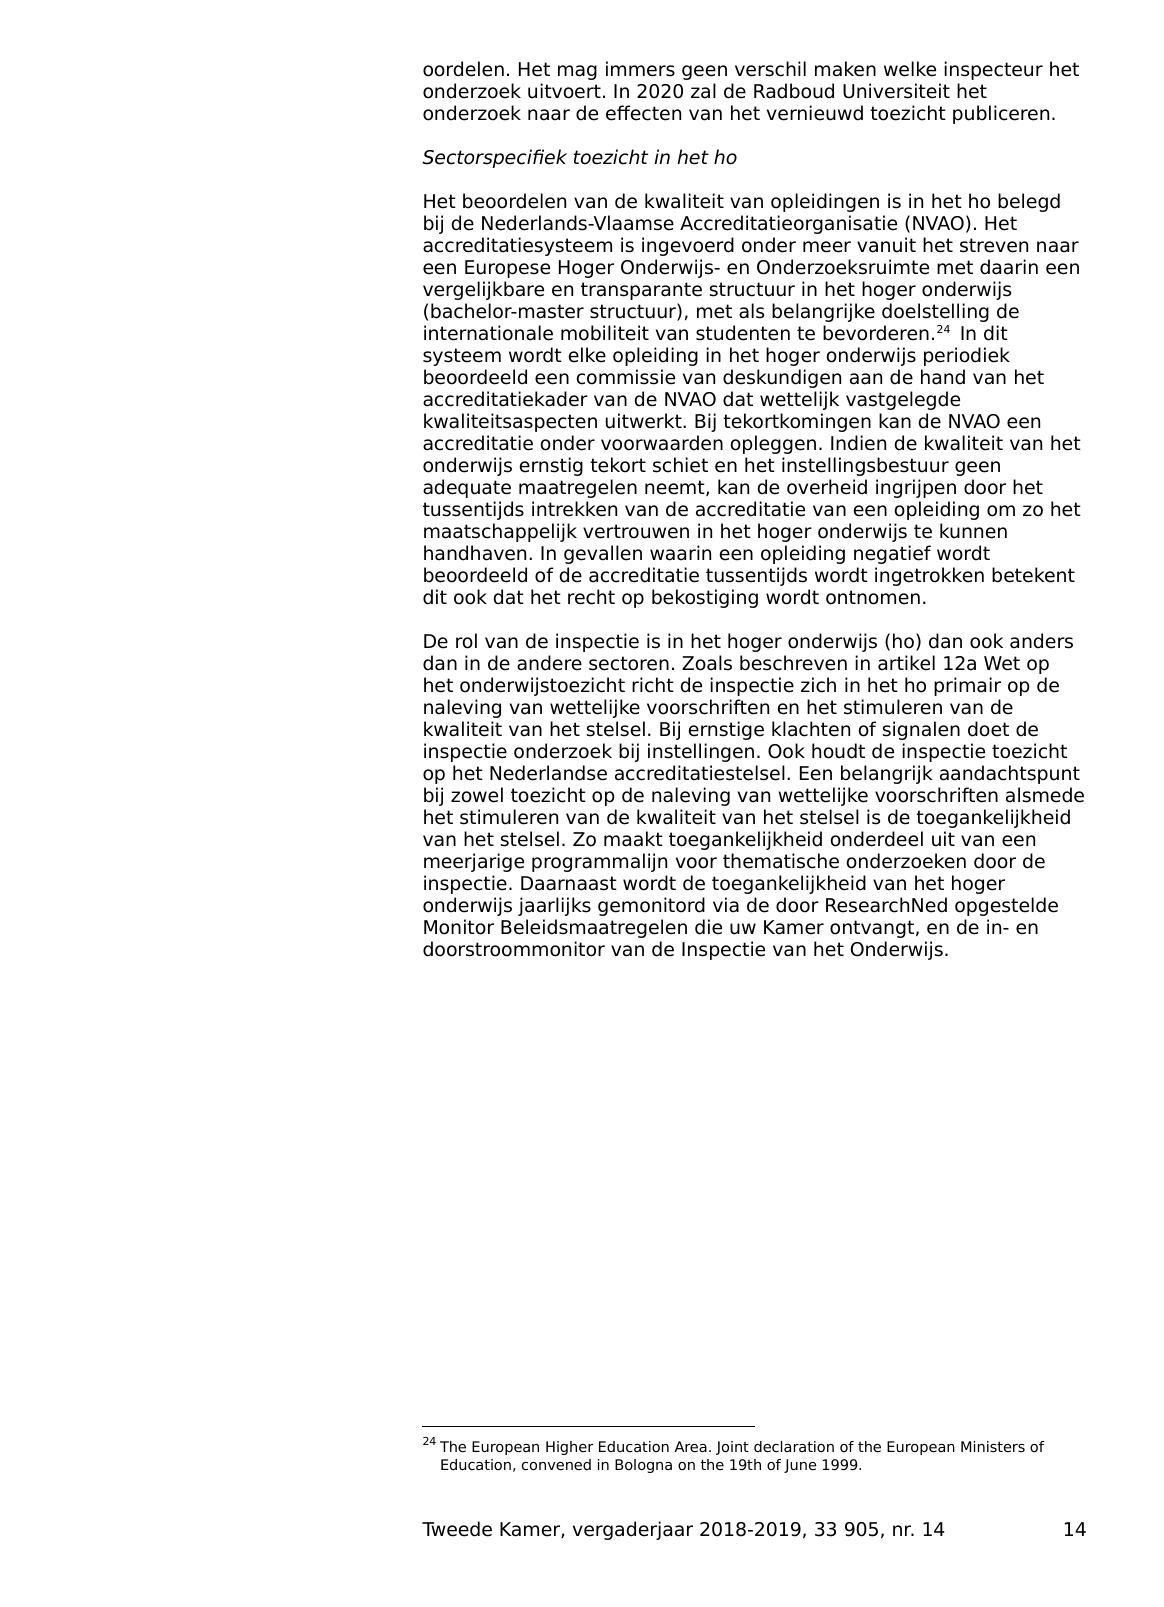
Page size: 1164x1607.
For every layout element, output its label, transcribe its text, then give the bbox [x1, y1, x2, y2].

subtitle Sectorspecifiek toezicht in het ho [422, 147, 1087, 169]
text De rol van de inspectie is in het hoger onderwijs (ho) dan ook anders dan in de andere sectoren. Zoals beschreven in artikel 12a Wet op het onderwijstoezicht richt de inspectie zich in het ho primair op de naleving van wettelijke voorschriften en het stimuleren van de kwaliteit van het stelsel. Bij ernstige klachten of signalen doet de inspectie onderzoek bij instellingen. Ook houdt de inspectie toezicht op het Nederlandse accreditatiestelsel. Een belangrijk aandachtspunt bij zowel toezicht op de naleving van wettelijke voorschriften alsmede het stimuleren van de kwaliteit van het stelsel is de toegankelijkheid van het stelsel. Zo maakt toegankelijkheid onderdeel uit van een meerjarige programmalijn voor thematische onderzoeken door de inspectie. Daarnaast wordt de toegankelijkheid van het hoger onderwijs jaarlijks gemonitord via de door ResearchNed opgestelde Monitor Beleidsmaatregelen die uw Kamer ontvangt, en de in- en doorstroommonitor van de Inspectie van het Onderwijs. [422, 631, 1087, 961]
text Het beoordelen van de kwaliteit van opleidingen is in het ho belegd bij de Nederlands-Vlaamse Accreditatieorganisatie (NVAO). Het accreditatiesysteem is ingevoerd onder meer vanuit het streven naar een Europese Hoger Onderwijs- en Onderzoeksruimte met daarin een vergelijkbare en transparante structuur in het hoger onderwijs (bachelor-master structuur), met als belangrijke doelstelling de internationale mobiliteit van studenten te bevorderen. In dit systeem wordt elke opleiding in het hoger onderwijs periodiek beoordeeld een commissie van deskundigen aan de hand van het accreditatiekader van de NVAO dat wettelijk vastgelegde kwaliteitsaspecten uitwerkt. Bij tekortkomingen kan de NVAO een accreditatie onder voorwaarden opleggen. Indien de kwaliteit van het onderwijs ernstig tekort schiet en het instellingsbestuur geen adequate maatregelen neemt, kan de overheid ingrijpen door het tussentijds intrekken van de accreditatie van een opleiding om zo het maatschappelijk vertrouwen in het hoger onderwijs te kunnen handhaven. In gevallen waarin een opleiding negatief wordt beoordeeld of de accreditatie tussentijds wordt ingetrokken betekent dit ook dat het recht op bekostiging wordt ontnomen. [422, 191, 1087, 609]
text The European Higher Education Area. Joint declaration of the European Ministers of Education, convened in Bologna on the 19th of June 1999. [422, 1435, 1087, 1474]
text oordelen. Het mag immers geen verschil maken welke inspecteur het onderzoek uitvoert. In 2020 zal de Radboud Universiteit het onderzoek naar de effecten van het vernieuwd toezicht publiceren. [422, 59, 1087, 125]
